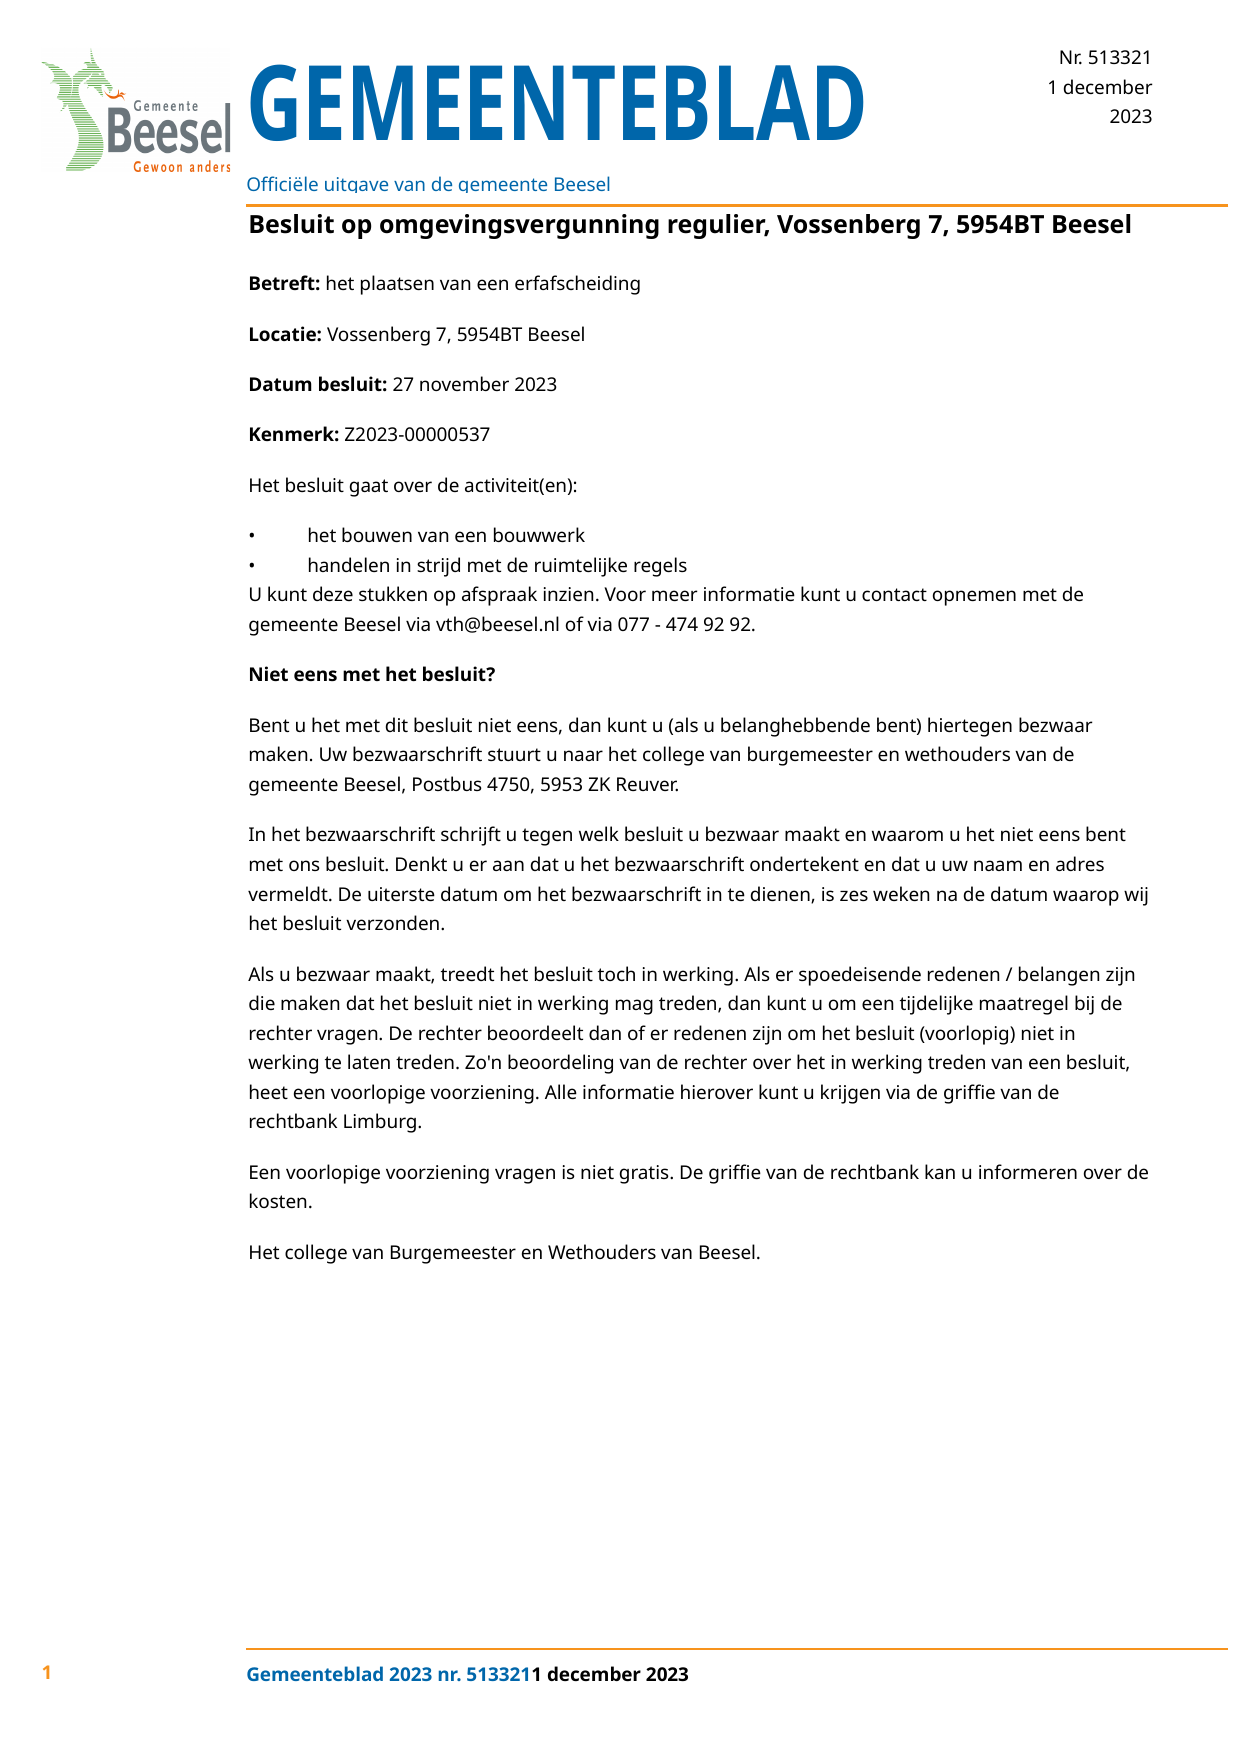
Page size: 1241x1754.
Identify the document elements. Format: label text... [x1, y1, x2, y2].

picture [41, 47, 231, 172]
text Niet eens met het besluit? [248, 662, 1152, 687]
text Het college van Burgemeester en Wethouders van Beesel. [248, 1239, 1152, 1265]
text Het besluit gaat over de activiteit(en): [248, 472, 1152, 498]
text Als u bezwaar maakt, treedt het besluit toch in werking. Als er spoedeisende redenen / belangen zijn die maken dat het besluit niet in werking mag treden, dan kunt u om een tijdelijke maatregel bij de rechter vragen. De rechter beoordeelt dan of er redenen zijn om het besluit (voorlopig) niet in werking te laten treden. Zo'n beoordeling van de rechter over het in werking treden van een besluit, heet een voorlopige voorziening. Alle informatie hierover kunt u krijgen via de griffie van de rechtbank Limburg. [248, 961, 1152, 1134]
text Bent u het met dit besluit niet eens, dan kunt u (als u belanghebbende bent) hiertegen bezwaar maken. Uw bezwaarschrift stuurt u naar het college van burgemeester en wethouders van de gemeente Beesel, Postbus 4750, 5953 ZK Reuver. [248, 712, 1152, 797]
text Kenmerk: Z2023-00000537 [248, 422, 1152, 447]
list het bouwen van een bouwwerk [248, 522, 1152, 548]
text Datum besluit: 27 november 2023 [248, 371, 1152, 397]
text Betreft: het plaatsen van een erfafscheiding [248, 270, 1152, 296]
text Besluit op omgevingsvergunning regulier, Vossenberg 7, 5954BT Beesel [248, 207, 1152, 241]
text U kunt deze stukken op afspraak inzien. Voor meer informatie kunt u contact opnemen met de gemeente Beesel via vth@beesel.nl of via 077 - 474 92 92. [248, 582, 1152, 637]
text In het bezwaarschrift schrijft u tegen welk besluit u bezwaar maakt en waarom u het niet eens bent met ons besluit. Denkt u er aan dat u het bezwaarschrift ondertekent en dat u uw naam en adres vermeldt. De uiterste datum om het bezwaarschrift in te dienen, is zes weken na de datum waarop wij het besluit verzonden. [248, 822, 1152, 936]
text Locatie: Vossenberg 7, 5954BT Beesel [248, 321, 1152, 346]
text Een voorlopige voorziening vragen is niet gratis. De griffie van de rechtbank kan u informeren over de kosten. [248, 1159, 1152, 1214]
list handelen in strijd met de ruimtelijke regels [248, 552, 1152, 578]
